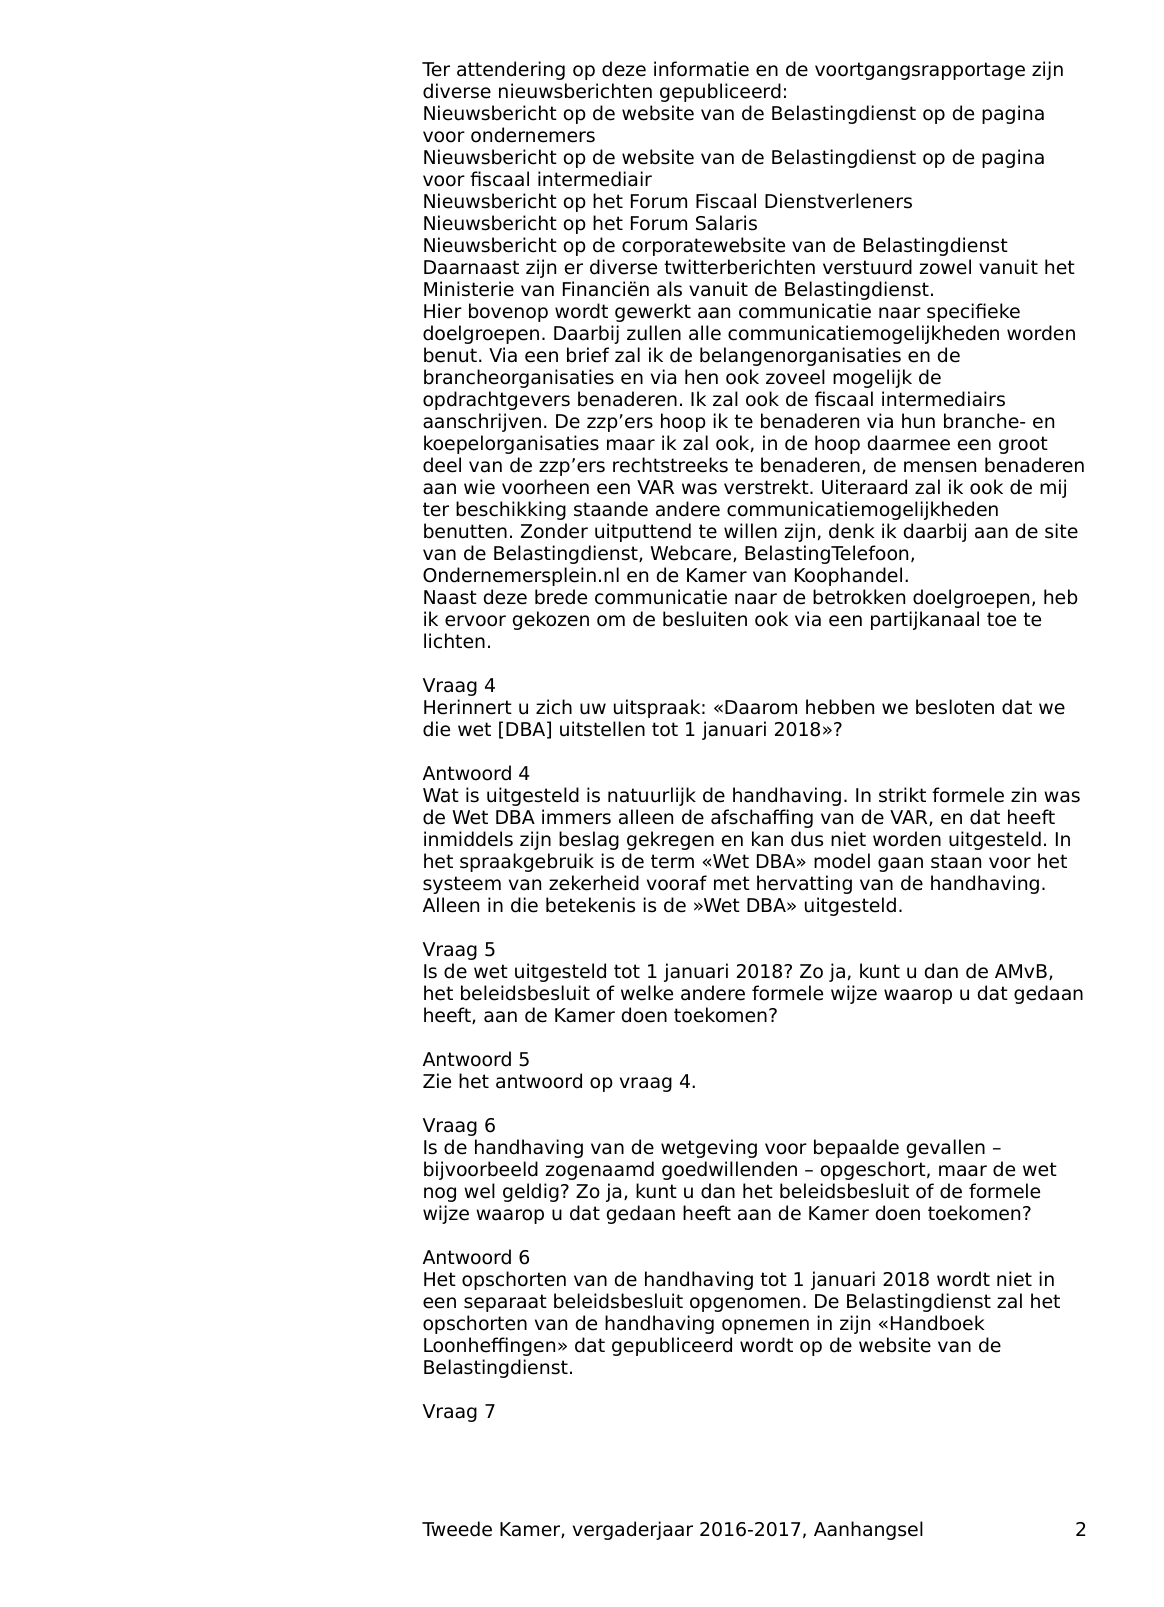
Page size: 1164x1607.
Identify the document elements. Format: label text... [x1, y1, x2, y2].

text Het opschorten van de handhaving tot 1 januari 2018 wordt niet in een separaat beleidsbesluit opgenomen. De Belastingdienst zal het opschorten van de handhaving opnemen in zijn «Handboek Loonheffingen» dat gepubliceerd wordt op de website van de Belastingdienst. [422, 1269, 1087, 1379]
text Zie het antwoord op vraag 4. [422, 1071, 1087, 1093]
text Is de wet uitgesteld tot 1 januari 2018? Zo ja, kunt u dan de AMvB, het beleidsbesluit of welke andere formele wijze waarop u dat gedaan heeft, aan de Kamer doen toekomen? [422, 961, 1087, 1027]
text Herinnert u zich uw uitspraak: «Daarom hebben we besloten dat we die wet [DBA] uitstellen tot 1 januari 2018»? [422, 697, 1087, 741]
text Ter attendering op deze informatie en de voortgangsrapportage zijn diverse nieuwsberichten gepubliceerd: [422, 59, 1087, 103]
text Nieuwsbericht op het Forum Salaris [422, 213, 1087, 235]
text Antwoord 5 [422, 1049, 1087, 1071]
text Is de handhaving van de wetgeving voor bepaalde gevallen – bijvoorbeeld zogenaamd goedwillenden – opgeschort, maar de wet nog wel geldig? Zo ja, kunt u dan het beleidsbesluit of de formele wijze waarop u dat gedaan heeft aan de Kamer doen toekomen? [422, 1137, 1087, 1225]
text Wat is uitgesteld is natuurlijk de handhaving. In strikt formele zin was de Wet DBA immers alleen de afschaffing van de VAR, en dat heeft inmiddels zijn beslag gekregen en kan dus niet worden uitgesteld. In het spraakgebruik is de term «Wet DBA» model gaan staan voor het systeem van zekerheid vooraf met hervatting van de handhaving. Alleen in die betekenis is de »Wet DBA» uitgesteld. [422, 785, 1087, 917]
text Nieuwsbericht op de website van de Belastingdienst op de pagina voor fiscaal intermediair [422, 147, 1087, 191]
text Nieuwsbericht op het Forum Fiscaal Dienstverleners [422, 191, 1087, 213]
text Hier bovenop wordt gewerkt aan communicatie naar specifieke doelgroepen. Daarbij zullen alle communicatiemogelijkheden worden benut. Via een brief zal ik de belangenorganisaties en de brancheorganisaties en via hen ook zoveel mogelijk de opdrachtgevers benaderen. Ik zal ook de fiscaal intermediairs aanschrijven. De zzp’ers hoop ik te benaderen via hun branche- en koepelorganisaties maar ik zal ook, in de hoop daarmee een groot deel van de zzp’ers rechtstreeks te benaderen, de mensen benaderen aan wie voorheen een VAR was verstrekt. Uiteraard zal ik ook de mij ter beschikking staande andere communicatiemogelijkheden benutten. Zonder uitputtend te willen zijn, denk ik daarbij aan de site van de Belastingdienst, Webcare, BelastingTelefoon, Ondernemersplein.nl en de Kamer van Koophandel. [422, 301, 1087, 587]
text Vraag 6 [422, 1115, 1087, 1137]
text Nieuwsbericht op de website van de Belastingdienst op de pagina voor ondernemers [422, 103, 1087, 147]
text Naast deze brede communicatie naar de betrokken doelgroepen, heb ik ervoor gekozen om de besluiten ook via een partijkanaal toe te lichten. [422, 587, 1087, 652]
text Antwoord 6 [422, 1247, 1087, 1269]
text Antwoord 4 [422, 763, 1087, 785]
text Vraag 4 [422, 675, 1087, 697]
text Nieuwsbericht op de corporatewebsite van de Belastingdienst [422, 235, 1087, 257]
text Vraag 5 [422, 939, 1087, 961]
text Daarnaast zijn er diverse twitterberichten verstuurd zowel vanuit het Ministerie van Financiën als vanuit de Belastingdienst. [422, 257, 1087, 301]
text Vraag 7 [422, 1401, 1087, 1423]
